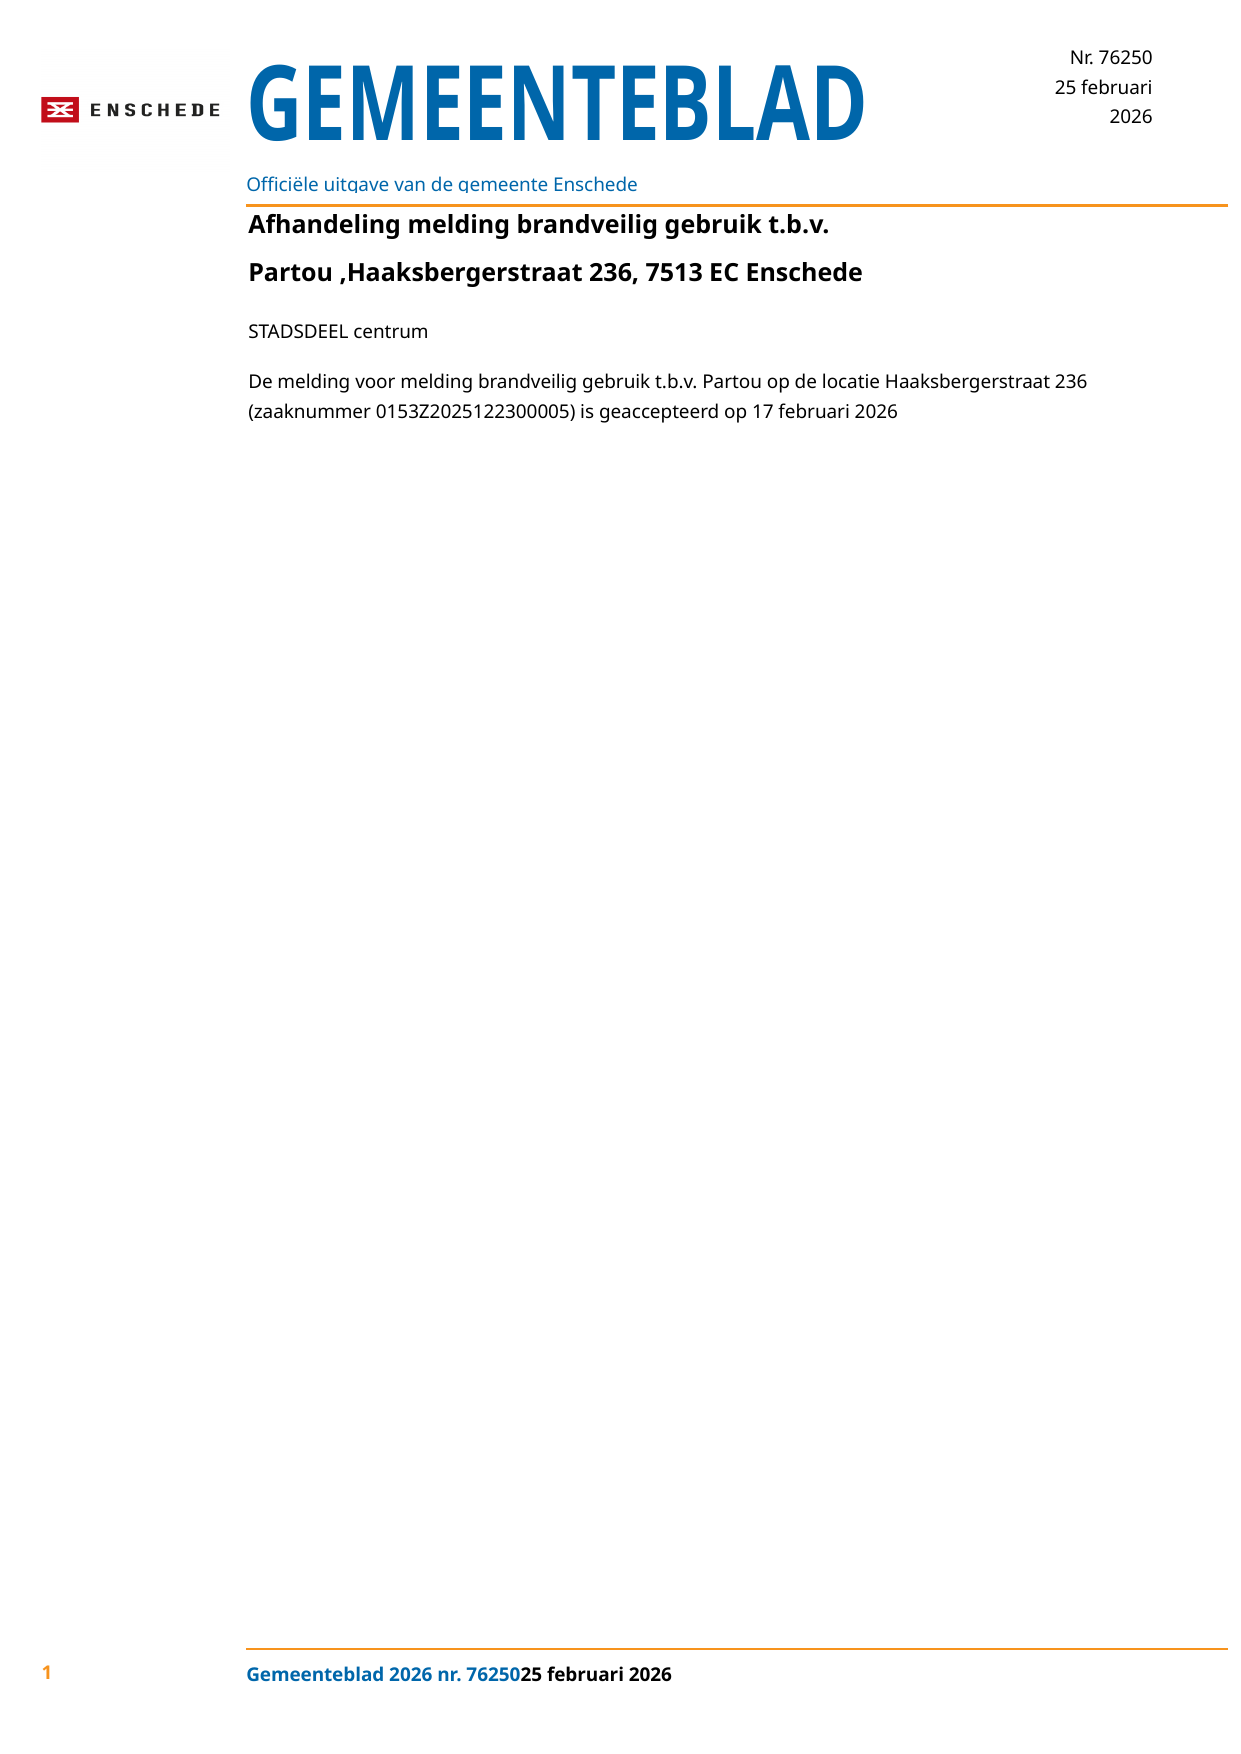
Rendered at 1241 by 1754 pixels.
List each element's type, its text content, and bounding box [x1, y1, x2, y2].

picture [41, 47, 231, 172]
text STADSDEEL centrum [248, 318, 1152, 344]
text De melding voor melding brandveilig gebruik t.b.v. Partou op de locatie Haaksbergerstraat 236 (zaaknummer 0153Z2025122300005) is geaccepteerd op 17 februari 2026 [248, 368, 1152, 424]
text Afhandeling melding brandveilig gebruik t.b.v. Partou ,Haaksbergerstraat 236, 7513 EC Enschede [248, 207, 1152, 288]
